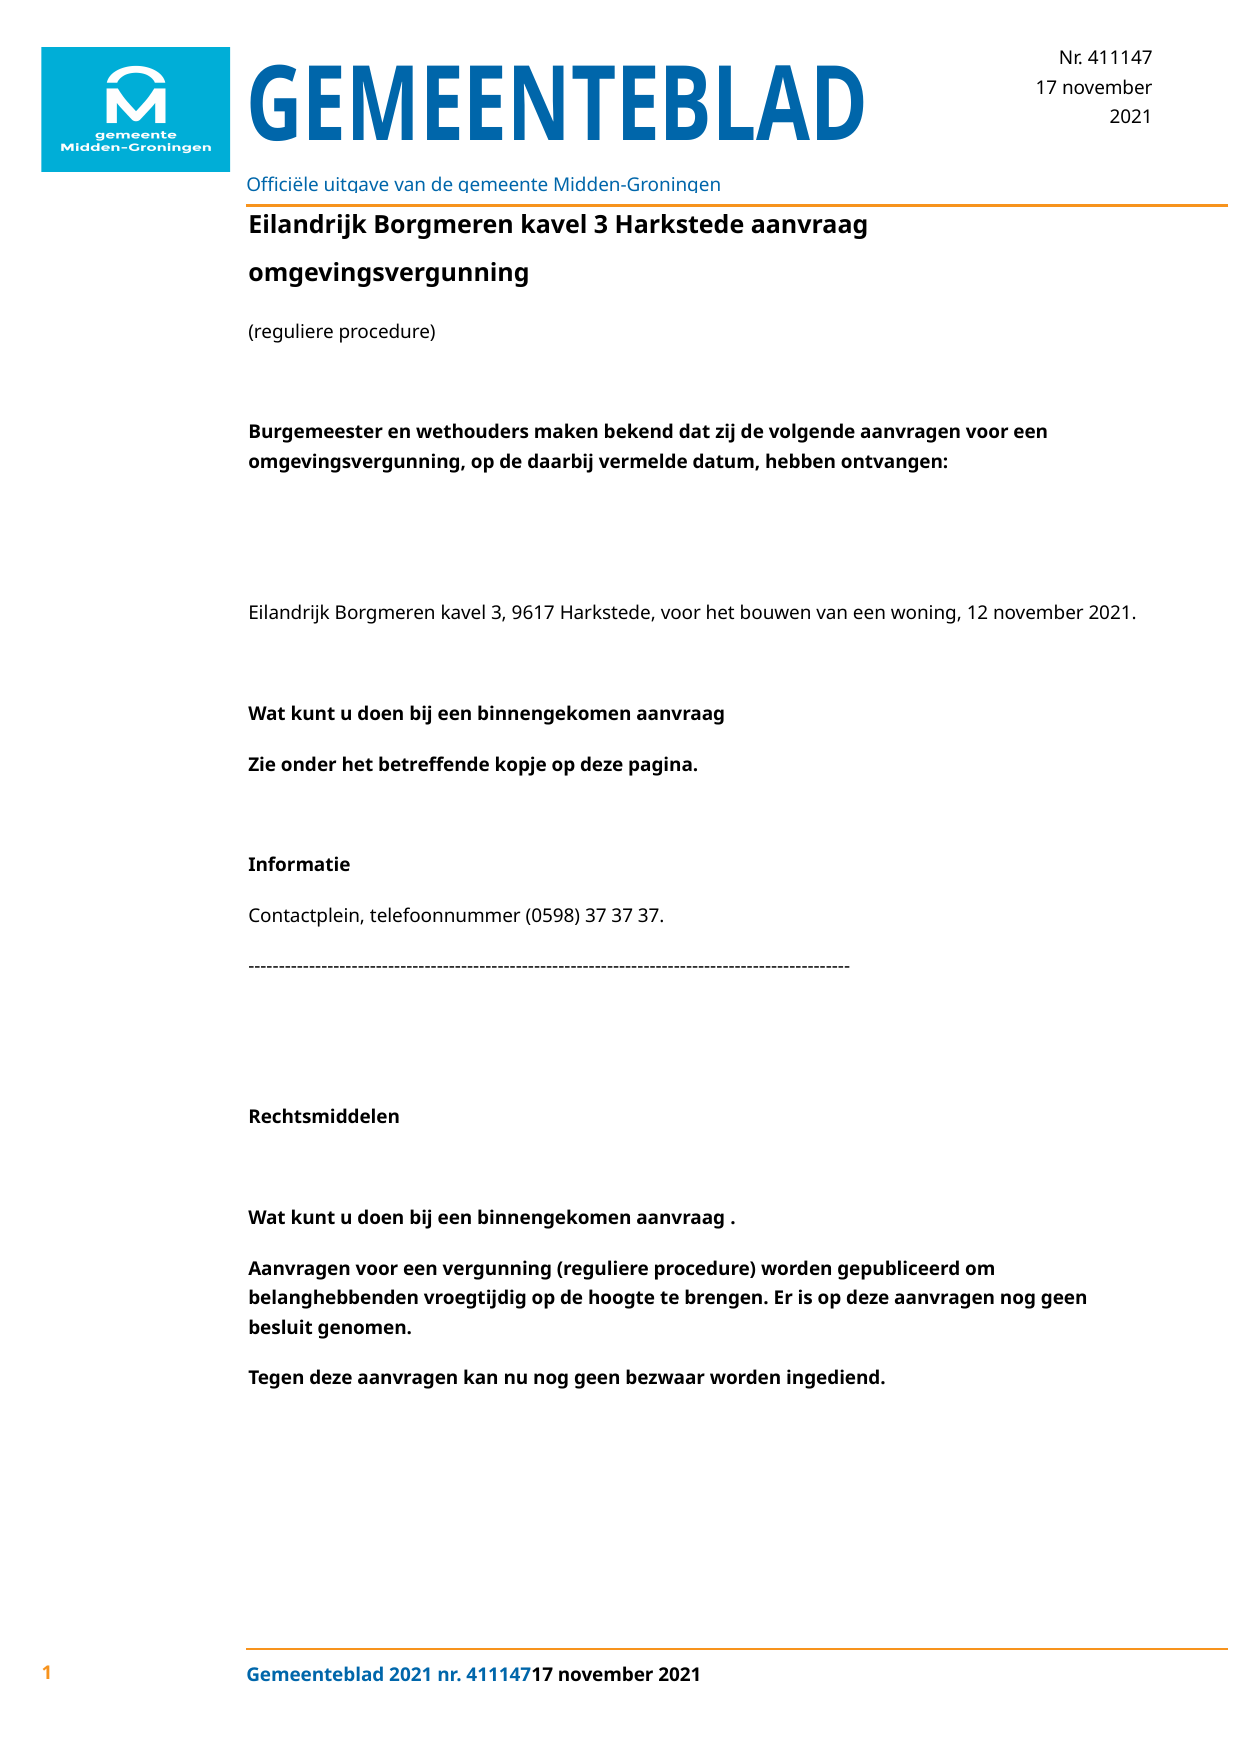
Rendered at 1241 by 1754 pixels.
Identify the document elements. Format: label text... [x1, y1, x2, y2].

picture [184, 146, 190, 153]
text (reguliere procedure) [248, 318, 1152, 344]
text Contactplein, telefoonnummer (0598) 37 37 37. [248, 902, 1152, 928]
text Zie onder het betreffende kopje op deze pagina. [248, 751, 1152, 777]
text Aanvragen voor een vergunning (reguliere procedure) worden gepubliceerd om belanghebbenden vroegtijdig op de hoogte te brengen. Er is op deze aanvragen nog geen besluit genomen. [248, 1255, 1152, 1340]
text Burgemeester en wethouders maken bekend dat zij de volgende aanvragen voor een omgevingsvergunning, op de daarbij vermelde datum, hebben ontvangen: [248, 419, 1152, 474]
text Rechtsmiddelen [248, 1104, 1152, 1129]
text Eilandrijk Borgmeren kavel 3, 9617 Harkstede, voor het bouwen van een woning, 12 november 2021. [248, 599, 1152, 625]
text Eilandrijk Borgmeren kavel 3 Harkstede aanvraag omgevingsvergunning [248, 207, 1152, 288]
text --------------------------------------------------------------------------------------------------- [248, 952, 1152, 978]
text Tegen deze aanvragen kan nu nog geen bezwaar worden ingediend. [248, 1364, 1152, 1390]
text Informatie [248, 852, 1152, 877]
text Wat kunt u doen bij een binnengekomen aanvraag . [248, 1204, 1152, 1230]
text Wat kunt u doen bij een binnengekomen aanvraag [248, 700, 1152, 726]
picture [107, 89, 165, 122]
picture [108, 66, 164, 82]
